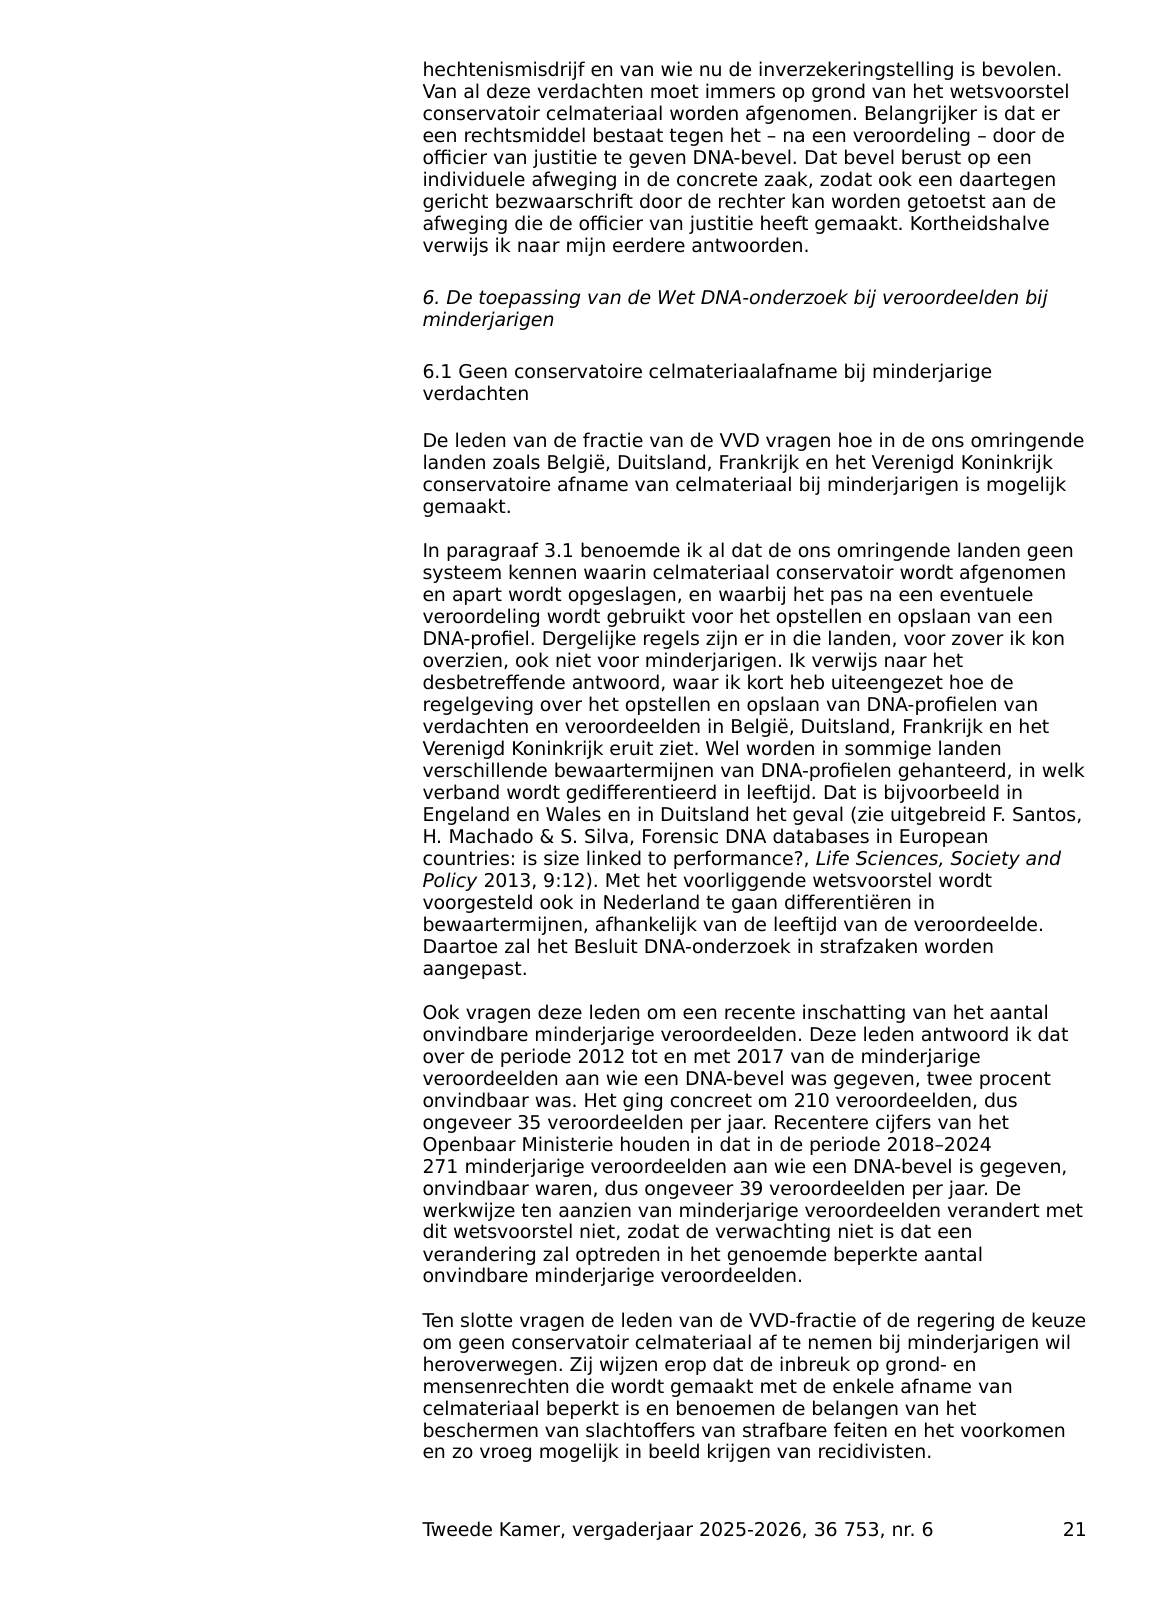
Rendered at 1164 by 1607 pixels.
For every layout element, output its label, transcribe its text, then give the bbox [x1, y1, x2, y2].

text Ten slotte vragen de leden van de VVD-fractie of de regering de keuze om geen conservatoir celmateriaal af te nemen bij minderjarigen wil heroverwegen. Zij wijzen erop dat de inbreuk op grond- en mensenrechten die wordt gemaakt met de enkele afname van celmateriaal beperkt is en benoemen de belangen van het beschermen van slachtoffers van strafbare feiten en het voorkomen en zo vroeg mogelijk in beeld krijgen van recidivisten. [422, 1309, 1087, 1463]
text In paragraaf 3.1 benoemde ik al dat de ons omringende landen geen systeem kennen waarin celmateriaal conservatoir wordt afgenomen en apart wordt opgeslagen, en waarbij het pas na een eventuele veroordeling wordt gebruikt voor het opstellen en opslaan van een DNA-profiel. Dergelijke regels zijn er in die landen, voor zover ik kon overzien, ook niet voor minderjarigen. Ik verwijs naar het desbetreffende antwoord, waar ik kort heb uiteengezet hoe de regelgeving over het opstellen en opslaan van DNA-profielen van verdachten en veroordeelden in België, Duitsland, Frankrijk en het Verenigd Koninkrijk eruit ziet. Wel worden in sommige landen verschillende bewaartermijnen van DNA-profielen gehanteerd, in welk verband wordt gedifferentieerd in leeftijd. Dat is bijvoorbeeld in Engeland en Wales en in Duitsland het geval (zie uitgebreid F. Santos, H. Machado & S. Silva, Forensic DNA databases in European countries: is size linked to performance?, Life Sciences, Society and Policy 2013, 9:12). Met het voorliggende wetsvoorstel wordt voorgesteld ook in Nederland te gaan differentiëren in bewaartermijnen, afhankelijk van de leeftijd van de veroordeelde. Daartoe zal het Besluit DNA-onderzoek in strafzaken worden aangepast. [422, 540, 1087, 979]
text De leden van de fractie van de VVD vragen hoe in de ons omringende landen zoals België, Duitsland, Frankrijk en het Verenigd Koninkrijk conservatoire afname van celmateriaal bij minderjarigen is mogelijk gemaakt. [422, 430, 1087, 518]
text hechtenismisdrijf en van wie nu de inverzekeringstelling is bevolen. Van al deze verdachten moet immers op grond van het wetsvoorstel conservatoir celmateriaal worden afgenomen. Belangrijker is dat er een rechtsmiddel bestaat tegen het – na een veroordeling – door de officier van justitie te geven DNA-bevel. Dat bevel berust op een individuele afweging in de concrete zaak, zodat ook een daartegen gericht bezwaarschrift door de rechter kan worden getoetst aan de afweging die de officier van justitie heeft gemaakt. Kortheidshalve verwijs ik naar mijn eerdere antwoorden. [422, 59, 1087, 257]
text Ook vragen deze leden om een recente inschatting van het aantal onvindbare minderjarige veroordeelden. Deze leden antwoord ik dat over de periode 2012 tot en met 2017 van de minderjarige veroordeelden aan wie een DNA-bevel was gegeven, twee procent onvindbaar was. Het ging concreet om 210 veroordeelden, dus ongeveer 35 veroordeelden per jaar. Recentere cijfers van het Openbaar Ministerie houden in dat in de periode 2018–2024 271 minderjarige veroordeelden aan wie een DNA-bevel is gegeven, onvindbaar waren, dus ongeveer 39 veroordeelden per jaar. De werkwijze ten aanzien van minderjarige veroordeelden verandert met dit wetsvoorstel niet, zodat de verwachting niet is dat een verandering zal optreden in het genoemde beperkte aantal onvindbare minderjarige veroordeelden. [422, 1002, 1087, 1287]
subtitle 6. De toepassing van de Wet DNA-onderzoek bij veroordeelden bij minderjarigen [422, 287, 1087, 331]
subtitle 6.1 Geen conservatoire celmateriaalafname bij minderjarige verdachten [422, 361, 1087, 405]
